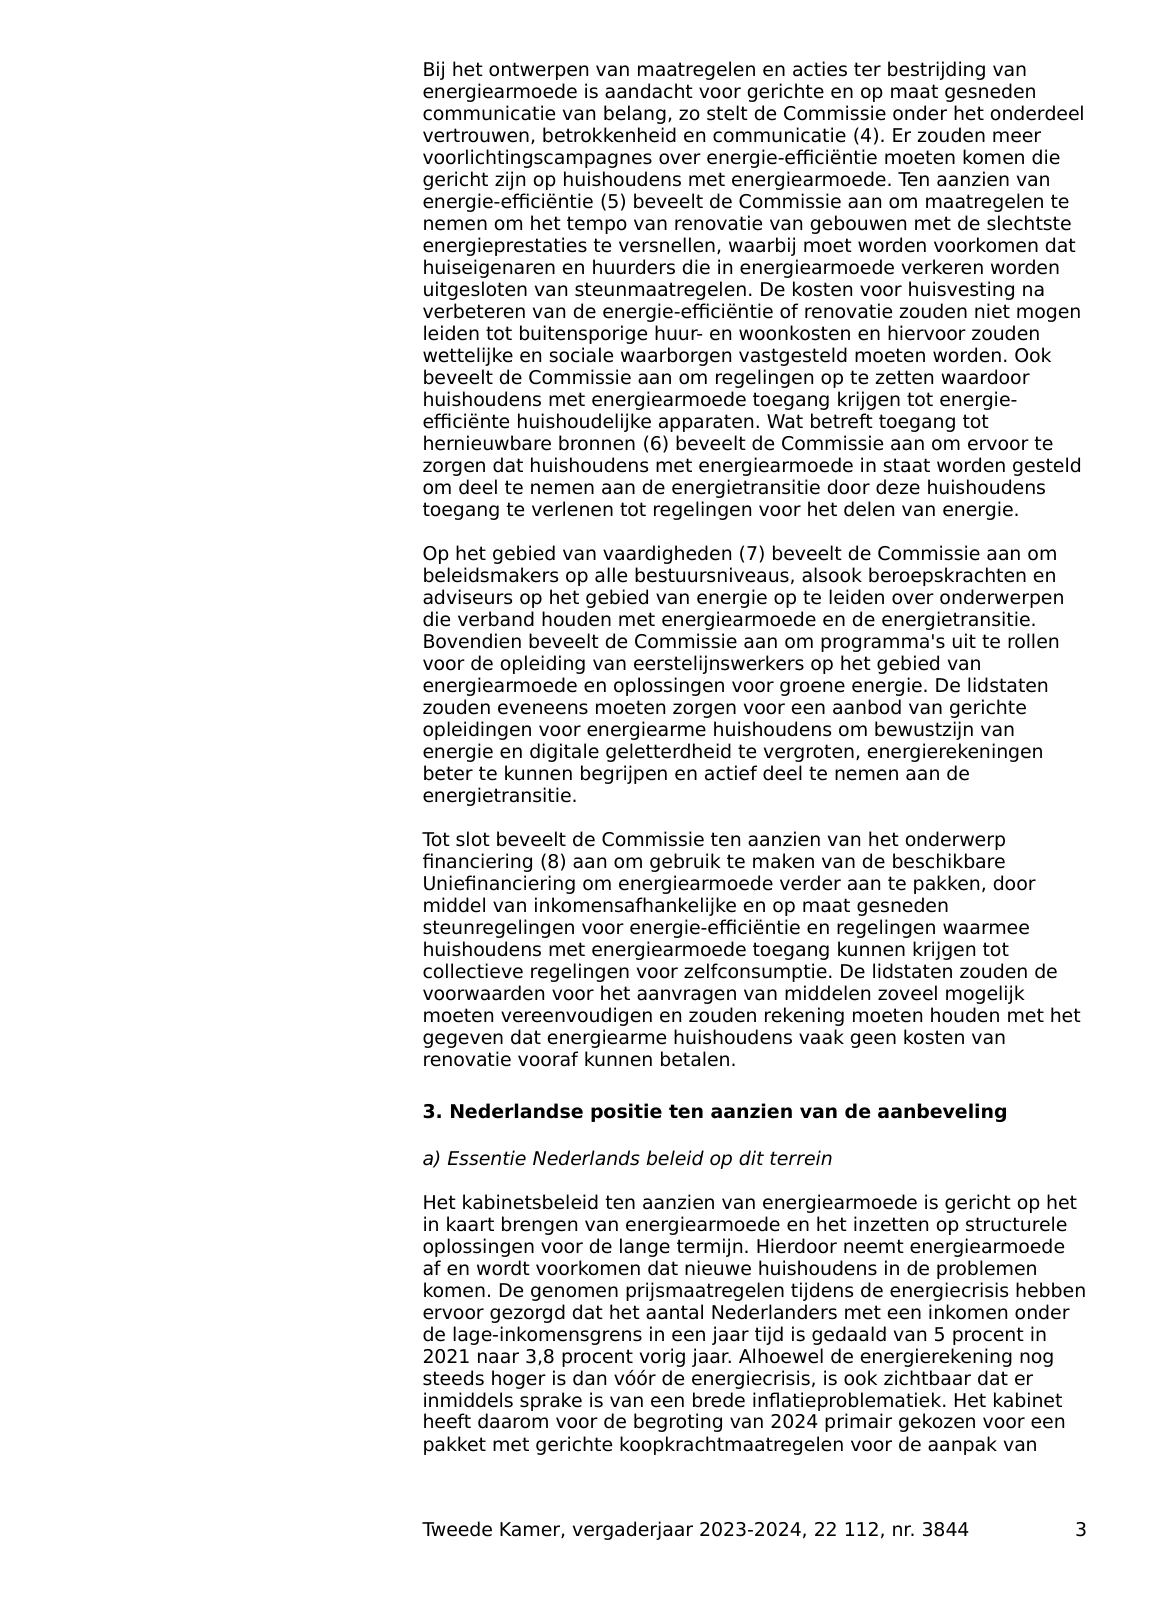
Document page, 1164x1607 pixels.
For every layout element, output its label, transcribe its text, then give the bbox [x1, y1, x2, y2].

text Bij het ontwerpen van maatregelen en acties ter bestrijding van energiearmoede is aandacht voor gerichte en op maat gesneden communicatie van belang, zo stelt de Commissie onder het onderdeel vertrouwen, betrokkenheid en communicatie (4). Er zouden meer voorlichtingscampagnes over energie-efficiëntie moeten komen die gericht zijn op huishoudens met energiearmoede. Ten aanzien van energie-efficiëntie (5) beveelt de Commissie aan om maatregelen te nemen om het tempo van renovatie van gebouwen met de slechtste energieprestaties te versnellen, waarbij moet worden voorkomen dat huiseigenaren en huurders die in energiearmoede verkeren worden uitgesloten van steunmaatregelen. De kosten voor huisvesting na verbeteren van de energie-efficiëntie of renovatie zouden niet mogen leiden tot buitensporige huur- en woonkosten en hiervoor zouden wettelijke en sociale waarborgen vastgesteld moeten worden. Ook beveelt de Commissie aan om regelingen op te zetten waardoor huishoudens met energiearmoede toegang krijgen tot energie-efficiënte huishoudelijke apparaten. Wat betreft toegang tot hernieuwbare bronnen (6) beveelt de Commissie aan om ervoor te zorgen dat huishoudens met energiearmoede in staat worden gesteld om deel te nemen aan de energietransitie door deze huishoudens toegang te verlenen tot regelingen voor het delen van energie. [422, 59, 1087, 521]
text Op het gebied van vaardigheden (7) beveelt de Commissie aan om beleidsmakers op alle bestuursniveaus, alsook beroepskrachten en adviseurs op het gebied van energie op te leiden over onderwerpen die verband houden met energiearmoede en de energietransitie. Bovendien beveelt de Commissie aan om programma's uit te rollen voor de opleiding van eerstelijnswerkers op het gebied van energiearmoede en oplossingen voor groene energie. De lidstaten zouden eveneens moeten zorgen voor een aanbod van gerichte opleidingen voor energiearme huishoudens om bewustzijn van energie en digitale geletterdheid te vergroten, energierekeningen beter te kunnen begrijpen en actief deel te nemen aan de energietransitie. [422, 543, 1087, 807]
subtitle 3. Nederlandse positie ten aanzien van de aanbeveling [422, 1101, 1087, 1122]
text Tot slot beveelt de Commissie ten aanzien van het onderwerp financiering (8) aan om gebruik te maken van de beschikbare Uniefinanciering om energiearmoede verder aan te pakken, door middel van inkomensafhankelijke en op maat gesneden steunregelingen voor energie-efficiëntie en regelingen waarmee huishoudens met energiearmoede toegang kunnen krijgen tot collectieve regelingen voor zelfconsumptie. De lidstaten zouden de voorwaarden voor het aanvragen van middelen zoveel mogelijk moeten vereenvoudigen en zouden rekening moeten houden met het gegeven dat energiearme huishoudens vaak geen kosten van renovatie vooraf kunnen betalen. [422, 829, 1087, 1071]
text Het kabinetsbeleid ten aanzien van energiearmoede is gericht op het in kaart brengen van energiearmoede en het inzetten op structurele oplossingen voor de lange termijn. Hierdoor neemt energiearmoede af en wordt voorkomen dat nieuwe huishoudens in de problemen komen. De genomen prijsmaatregelen tijdens de energiecrisis hebben ervoor gezorgd dat het aantal Nederlanders met een inkomen onder de lage-inkomensgrens in een jaar tijd is gedaald van 5 procent in 2021 naar 3,8 procent vorig jaar. Alhoewel de energierekening nog steeds hoger is dan vóór de energiecrisis, is ook zichtbaar dat er inmiddels sprake is van een brede inflatieproblematiek. Het kabinet heeft daarom voor de begroting van 2024 primair gekozen voor een pakket met gerichte koopkrachtmaatregelen voor de aanpak van [422, 1192, 1087, 1455]
subtitle a) Essentie Nederlands beleid op dit terrein [422, 1147, 1087, 1169]
